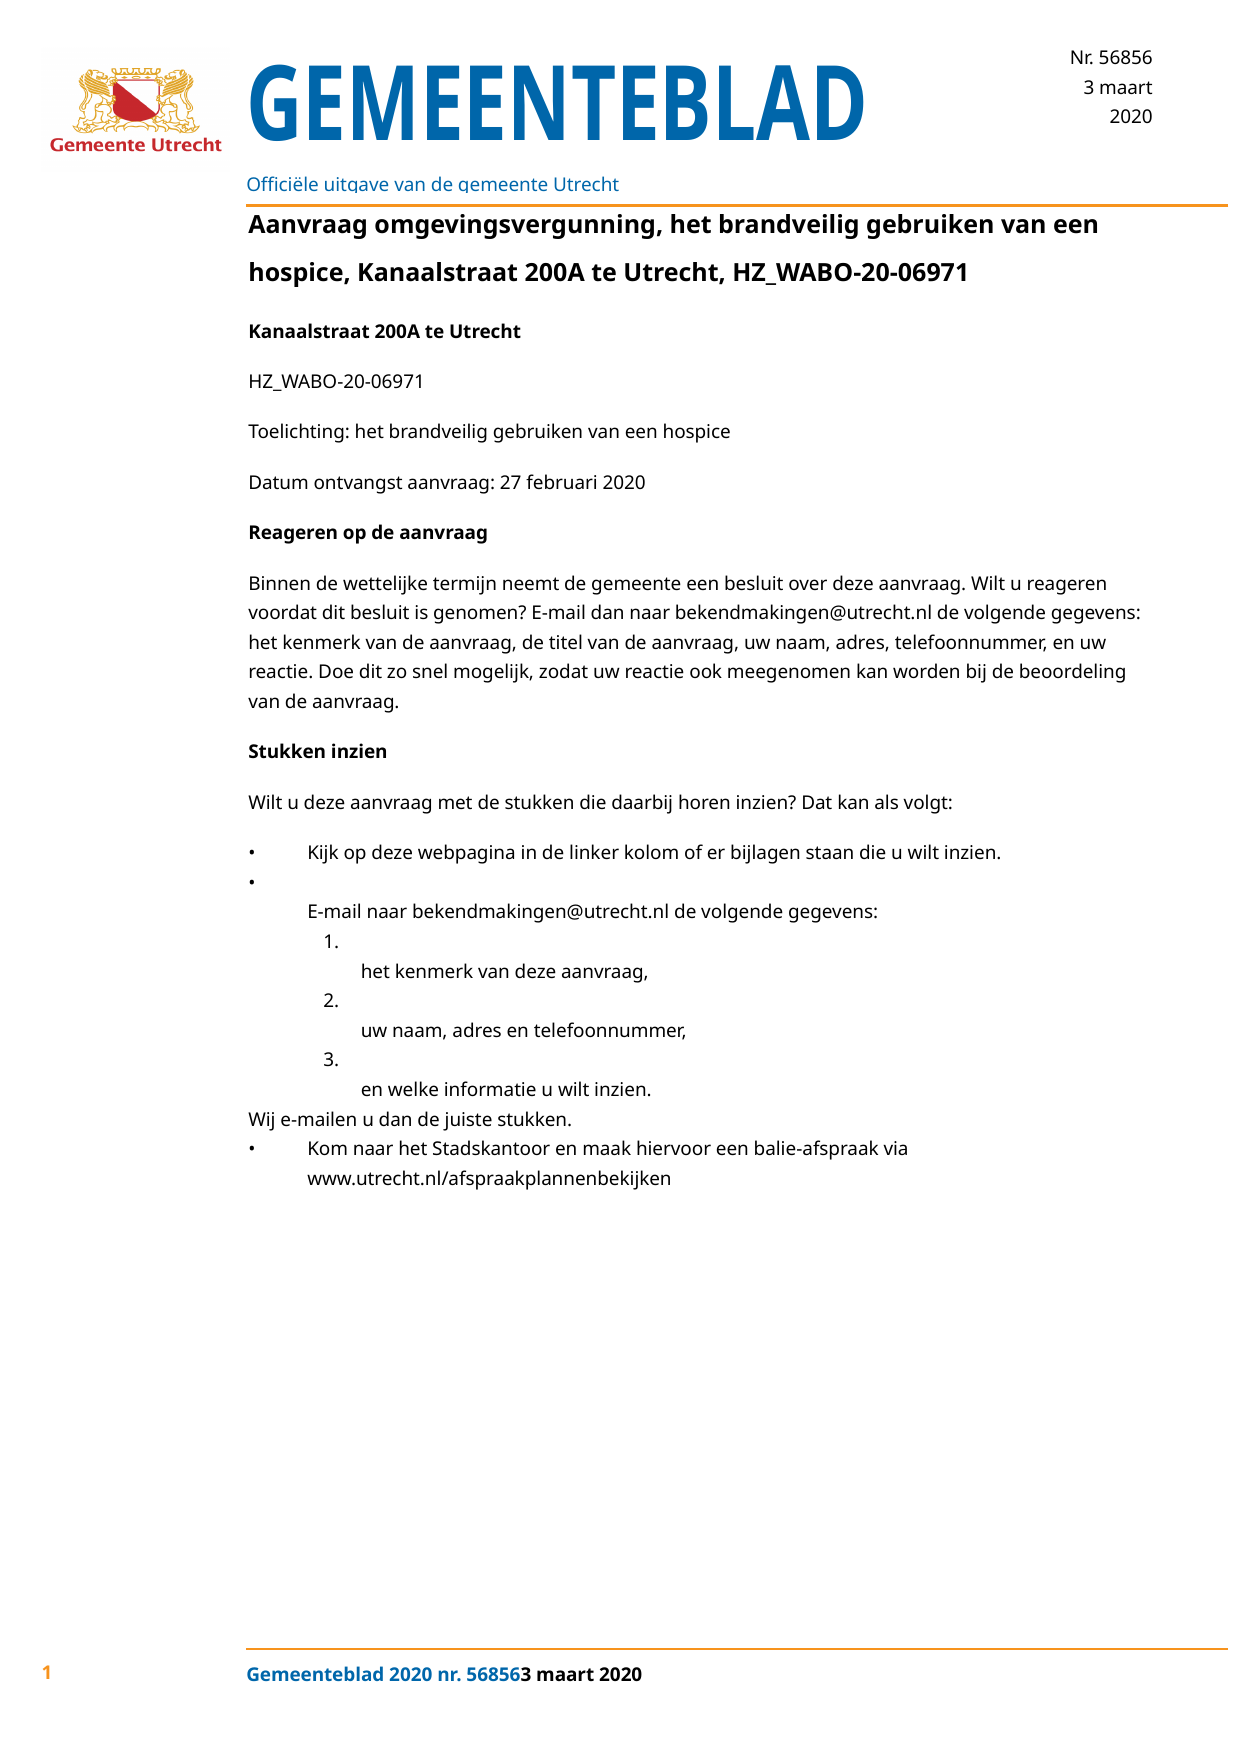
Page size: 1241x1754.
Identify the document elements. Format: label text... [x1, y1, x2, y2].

list Kijk op deze webpagina in de linker kolom of er bijlagen staan die u wilt inzien. [248, 839, 1152, 865]
list Kom naar het Stadskantoor en maak hiervoor een balie-afspraak via www.utrecht.nl/afspraakplannenbekijken [248, 1135, 1152, 1191]
picture [41, 47, 231, 172]
list uw naam, adres en telefoonnummer, [323, 1017, 1152, 1043]
text Binnen de wettelijke termijn neemt de gemeente een besluit over deze aanvraag. Wilt u reageren voordat dit besluit is genomen? E-mail dan naar bekendmakingen@utrecht.nl de volgende gegevens: het kenmerk van de aanvraag, de titel van de aanvraag, uw naam, adres, telefoonnummer, en uw reactie. Doe dit zo snel mogelijk, zodat uw reactie ook meegenomen kan worden bij de beoordeling van de aanvraag. [248, 570, 1152, 714]
text Wij e-mailen u dan de juiste stukken. [248, 1106, 1152, 1132]
text Kanaalstraat 200A te Utrecht [248, 318, 1152, 344]
text Toelichting: het brandveilig gebruiken van een hospice [248, 419, 1152, 444]
text Stukken inzien [248, 739, 1152, 764]
text Wilt u deze aanvraag met de stukken die daarbij horen inzien? Dat kan als volgt: [248, 789, 1152, 815]
list het kenmerk van deze aanvraag, [323, 958, 1152, 984]
text HZ_WABO-20-06971 [248, 368, 1152, 394]
text Aanvraag omgevingsvergunning, het brandveilig gebruiken van een hospice, Kanaalstraat 200A te Utrecht, HZ_WABO-20-06971 [248, 207, 1152, 288]
list en welke informatie u wilt inzien. [323, 1076, 1152, 1102]
text Reageren op de aanvraag [248, 519, 1152, 545]
list E-mail naar bekendmakingen@utrecht.nl de volgende gegevens: [248, 899, 1152, 924]
text Datum ontvangst aanvraag: 27 februari 2020 [248, 469, 1152, 495]
